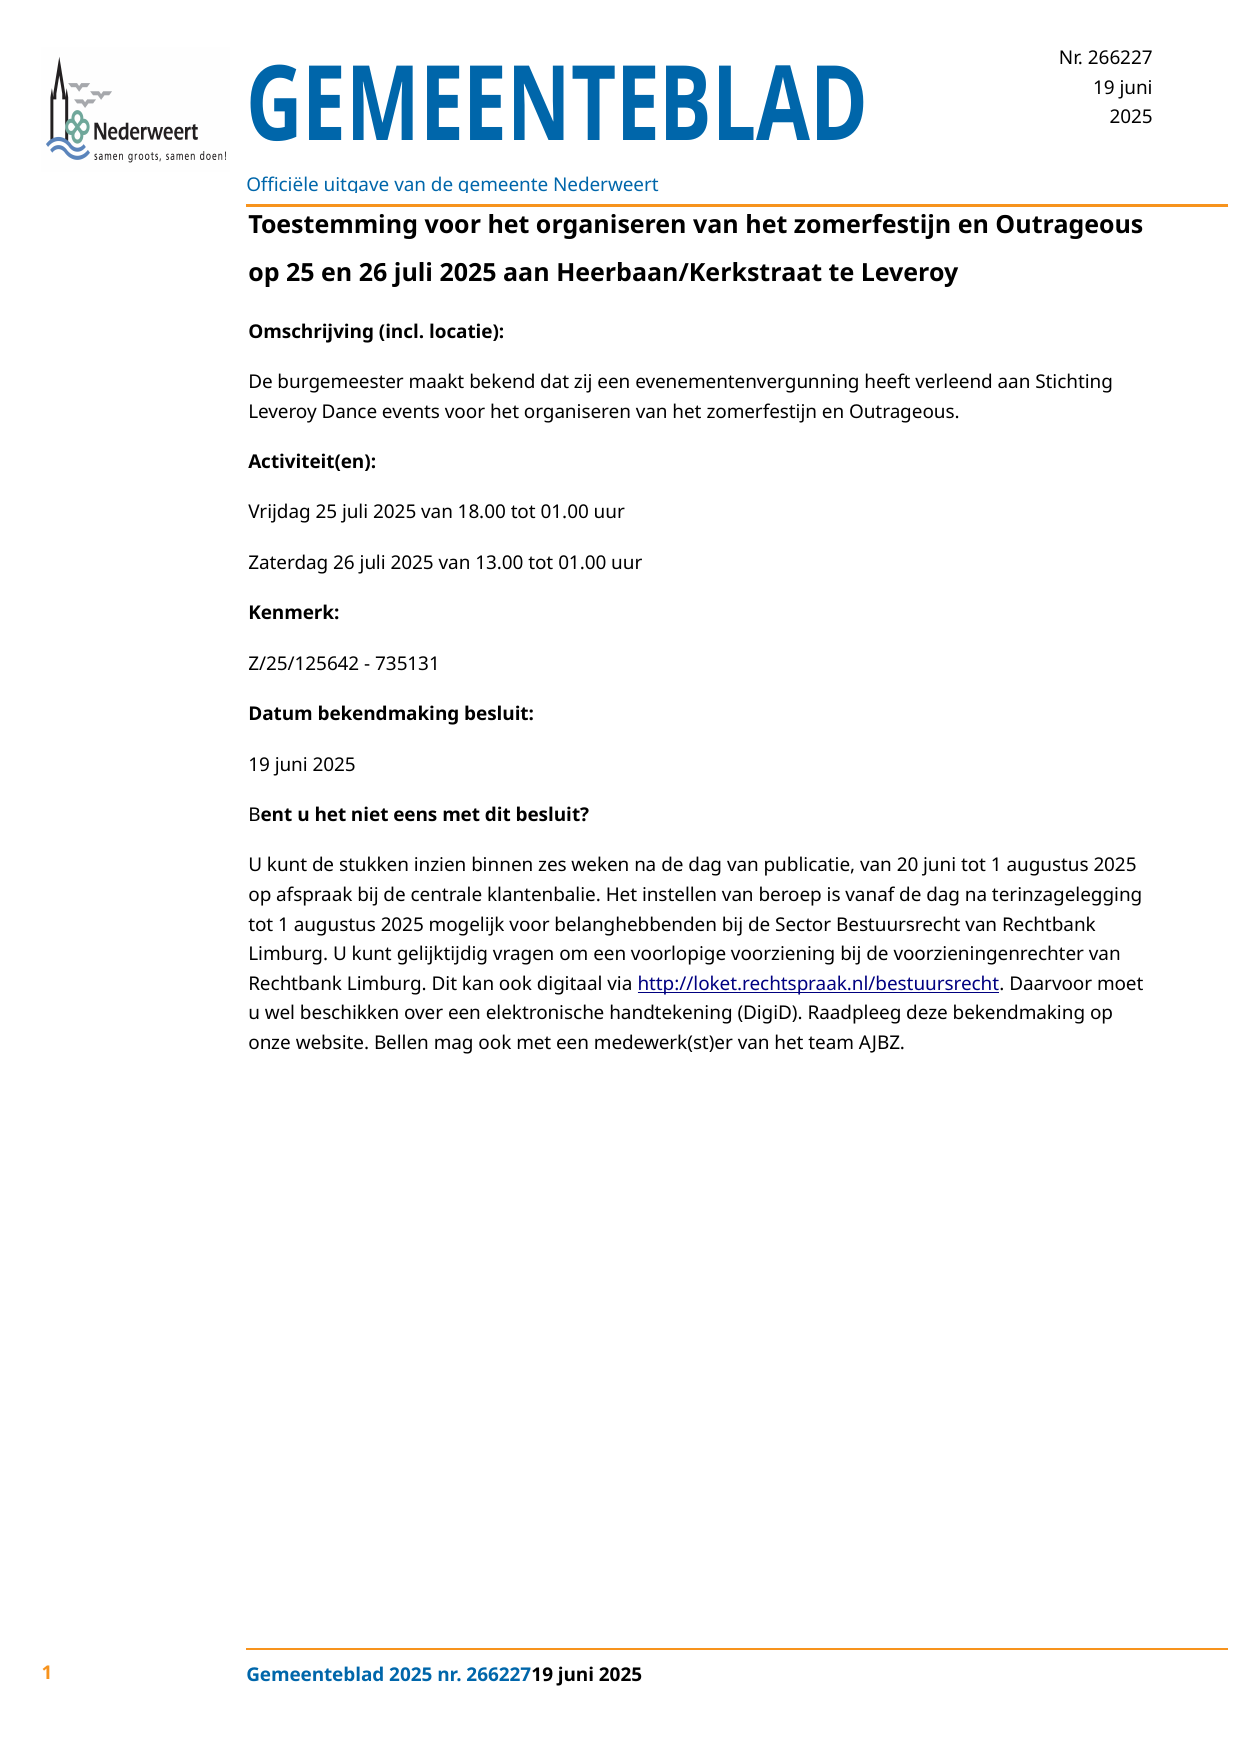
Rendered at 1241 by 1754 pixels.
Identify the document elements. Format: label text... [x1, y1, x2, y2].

text Z/25/125642 - 735131 [248, 650, 1152, 676]
text Omschrijving (incl. locatie): [248, 318, 1152, 344]
text Zaterdag 26 juli 2025 van 13.00 tot 01.00 uur [248, 549, 1152, 575]
text Datum bekendmaking besluit: [248, 700, 1152, 726]
text Vrijdag 25 juli 2025 van 18.00 tot 01.00 uur [248, 499, 1152, 524]
text Toestemming voor het organiseren van het zomerfestijn en Outrageous op 25 en 26 juli 2025 aan Heerbaan/Kerkstraat te Leveroy [248, 207, 1152, 288]
text De burgemeester maakt bekend dat zij een evenementenvergunning heeft verleend aan Stichting Leveroy Dance events voor het organiseren van het zomerfestijn en Outrageous. [248, 368, 1152, 424]
text Activiteit(en): [248, 448, 1152, 474]
text 19 juni 2025 [248, 751, 1152, 777]
text Bent u het niet eens met dit besluit? [248, 801, 1152, 827]
picture [41, 47, 231, 172]
text Kenmerk: [248, 599, 1152, 625]
text U kunt de stukken inzien binnen zes weken na de dag van publicatie, van 20 juni tot 1 augustus 2025 op afspraak bij de centrale klantenbalie. Het instellen van beroep is vanaf de dag na terinzagelegging tot 1 augustus 2025 mogelijk voor belanghebbenden bij de Sector Bestuursrecht van Rechtbank Limburg. U kunt gelijktijdig vragen om een voorlopige voorziening bij de voorzieningenrechter van Rechtbank Limburg. Dit kan ook digitaal via http://loket.rechtspraak.nl/bestuursrecht. Daarvoor moet u wel beschikken over een elektronische handtekening (DigiD). Raadpleeg deze bekendmaking op onze website. Bellen mag ook met een medewerk(st)er van het team AJBZ. [248, 852, 1152, 1055]
